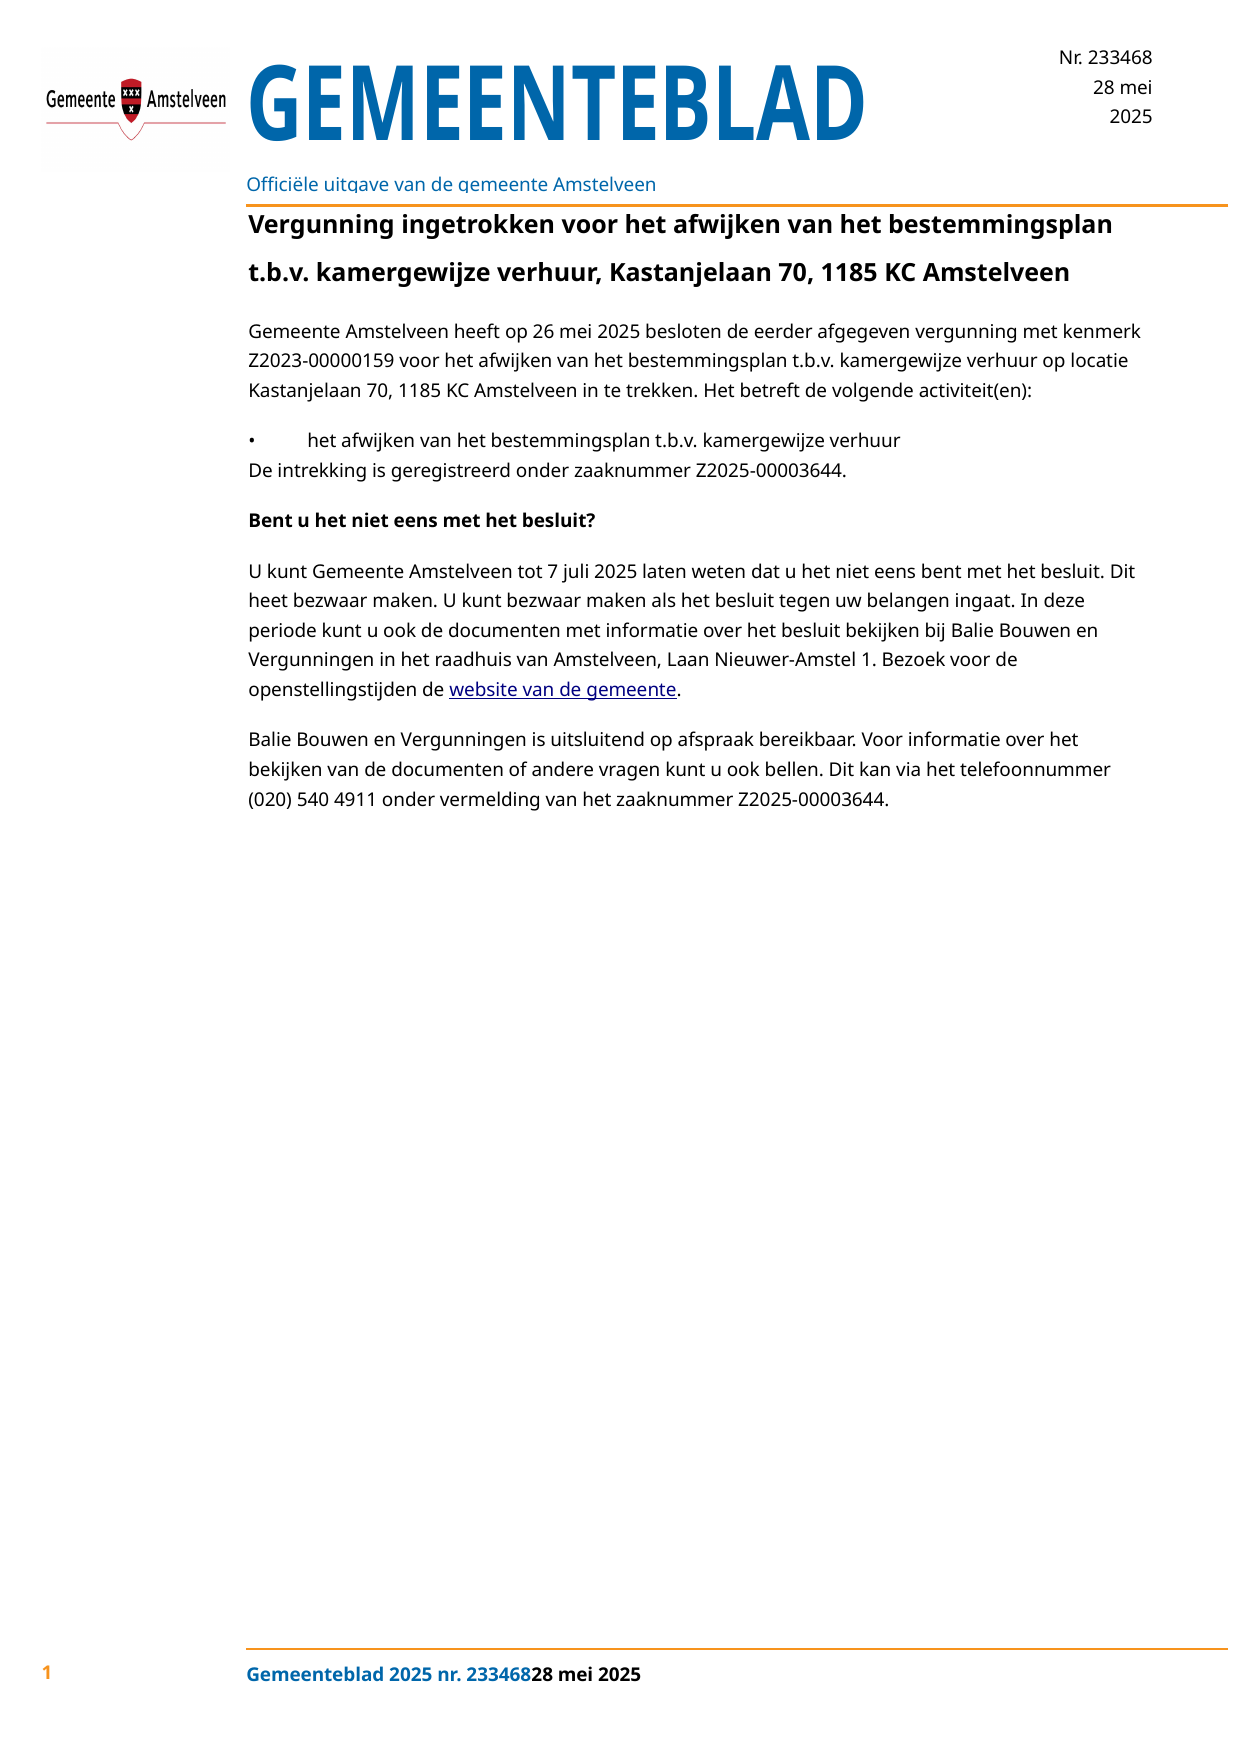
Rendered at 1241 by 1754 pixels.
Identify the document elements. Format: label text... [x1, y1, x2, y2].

picture [41, 47, 231, 172]
text Vergunning ingetrokken voor het afwijken van het bestemmingsplan t.b.v. kamergewijze verhuur, Kastanjelaan 70, 1185 KC Amstelveen [248, 207, 1152, 288]
text Balie Bouwen en Vergunningen is uitsluitend op afspraak bereikbaar. Voor informatie over het bekijken van de documenten of andere vragen kunt u ook bellen. Dit kan via het telefoonnummer (020) 540 4911 onder vermelding van het zaaknummer Z2025-00003644. [248, 727, 1152, 812]
text U kunt Gemeente Amstelveen tot 7 juli 2025 laten weten dat u het niet eens bent met het besluit. Dit heet bezwaar maken. U kunt bezwaar maken als het besluit tegen uw belangen ingaat. In deze periode kunt u ook de documenten met informatie over het besluit bekijken bij Balie Bouwen en Vergunningen in het raadhuis van Amstelveen, Laan Nieuwer-Amstel 1. Bezoek voor de openstellingstijden de website van de gemeente. [248, 558, 1152, 702]
text Gemeente Amstelveen heeft op 26 mei 2025 besloten de eerder afgegeven vergunning met kenmerk Z2023-00000159 voor het afwijken van het bestemmingsplan t.b.v. kamergewijze verhuur op locatie Kastanjelaan 70, 1185 KC Amstelveen in te trekken. Het betreft de volgende activiteit(en): [248, 318, 1152, 403]
text Bent u het niet eens met het besluit? [248, 507, 1152, 533]
list het afwijken van het bestemmingsplan t.b.v. kamergewijze verhuur [248, 427, 1152, 453]
text De intrekking is geregistreerd onder zaaknummer Z2025-00003644. [248, 457, 1152, 483]
